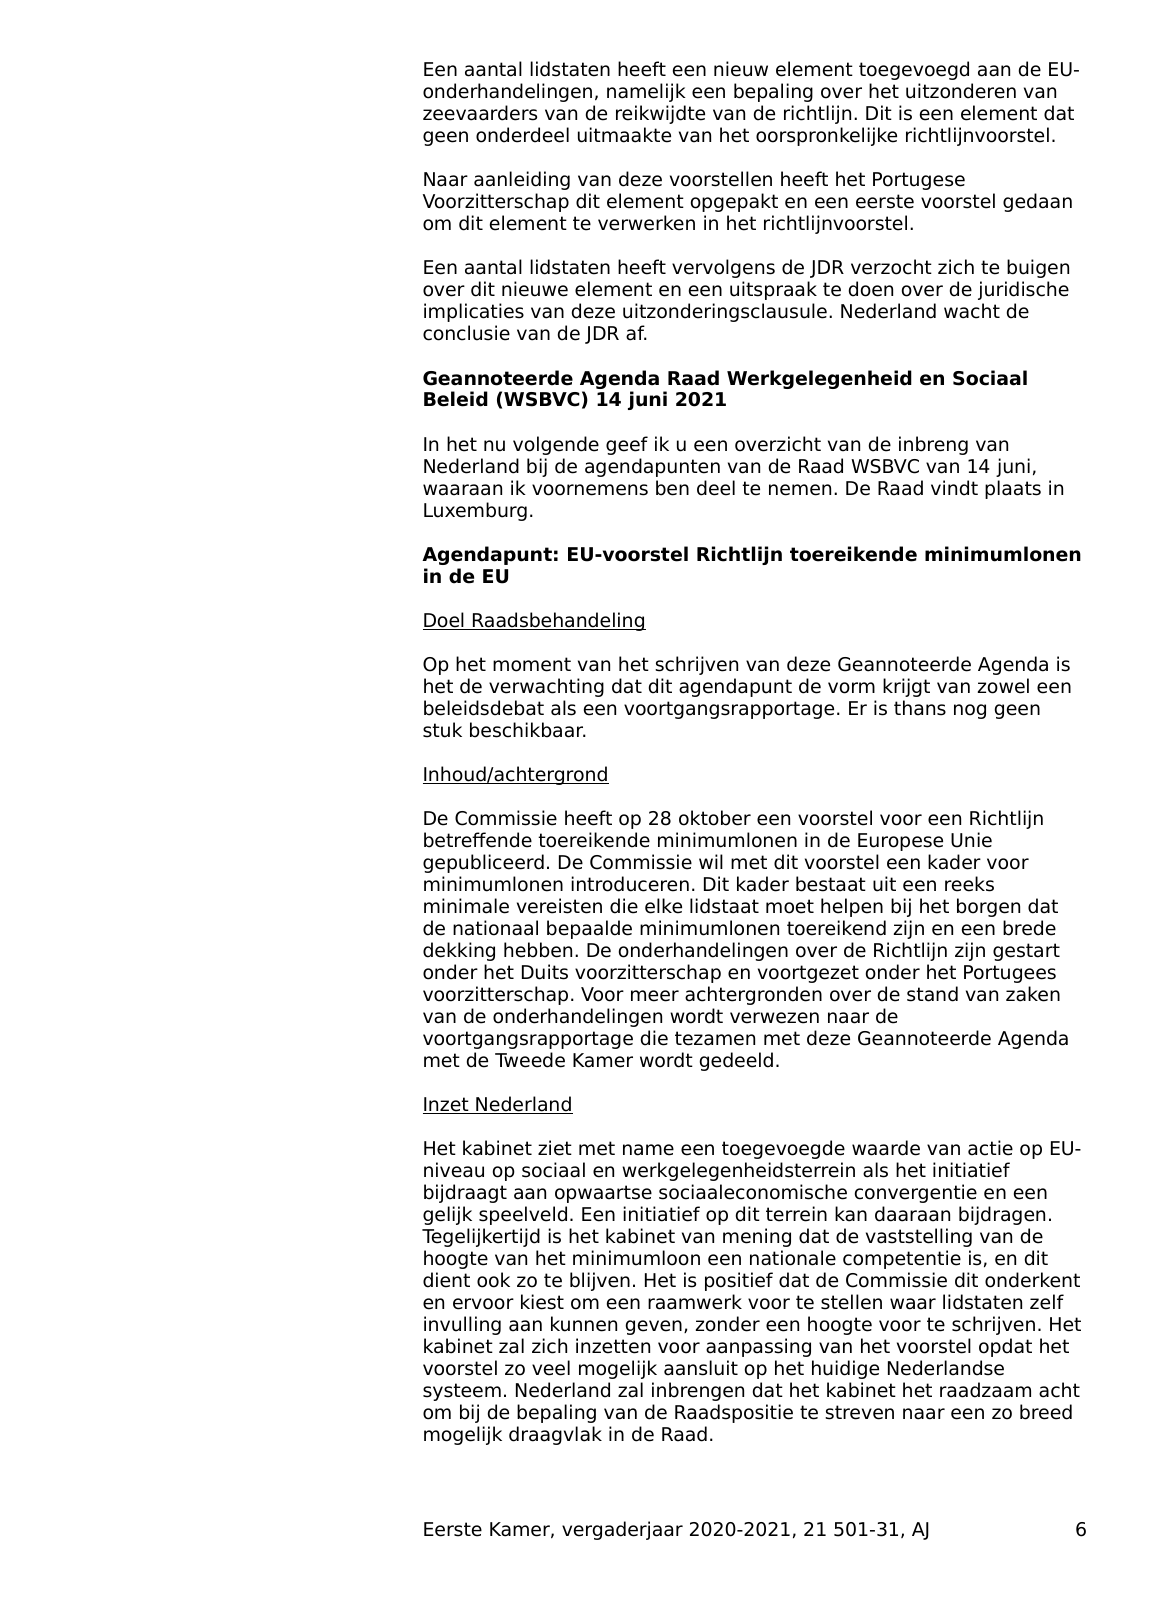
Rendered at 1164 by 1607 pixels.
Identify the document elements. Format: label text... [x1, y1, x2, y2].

text Een aantal lidstaten heeft vervolgens de JDR verzocht zich te buigen over dit nieuwe element en een uitspraak te doen over de juridische implicaties van deze uitzonderingsclausule. Nederland wacht de conclusie van de JDR af. [422, 257, 1087, 345]
text Het kabinet ziet met name een toegevoegde waarde van actie op EU-niveau op sociaal en werkgelegenheidsterrein als het initiatief bijdraagt aan opwaartse sociaaleconomische convergentie en een gelijk speelveld. Een initiatief op dit terrein kan daaraan bijdragen. Tegelijkertijd is het kabinet van mening dat de vaststelling van de hoogte van het minimumloon een nationale competentie is, en dit dient ook zo te blijven. Het is positief dat de Commissie dit onderkent en ervoor kiest om een raamwerk voor te stellen waar lidstaten zelf invulling aan kunnen geven, zonder een hoogte voor te schrijven. Het kabinet zal zich inzetten voor aanpassing van het voorstel opdat het voorstel zo veel mogelijk aansluit op het huidige Nederlandse systeem. Nederland zal inbrengen dat het kabinet het raadzaam acht om bij de bepaling van de Raadspositie te streven naar een zo breed mogelijk draagvlak in de Raad. [422, 1138, 1087, 1446]
subtitle Inzet Nederland [422, 1094, 1087, 1116]
text Een aantal lidstaten heeft een nieuw element toegevoegd aan de EU-onderhandelingen, namelijk een bepaling over het uitzonderen van zeevaarders van de reikwijdte van de richtlijn. Dit is een element dat geen onderdeel uitmaakte van het oorspronkelijke richtlijnvoorstel. [422, 59, 1087, 147]
text De Commissie heeft op 28 oktober een voorstel voor een Richtlijn betreffende toereikende minimumlonen in de Europese Unie gepubliceerd. De Commissie wil met dit voorstel een kader voor minimumlonen introduceren. Dit kader bestaat uit een reeks minimale vereisten die elke lidstaat moet helpen bij het borgen dat de nationaal bepaalde minimumlonen toereikend zijn en een brede dekking hebben. De onderhandelingen over de Richtlijn zijn gestart onder het Duits voorzitterschap en voortgezet onder het Portugees voorzitterschap. Voor meer achtergronden over de stand van zaken van de onderhandelingen wordt verwezen naar de voortgangsrapportage die tezamen met deze Geannoteerde Agenda met de Tweede Kamer wordt gedeeld. [422, 808, 1087, 1072]
subtitle Inhoud/achtergrond [422, 764, 1087, 786]
subtitle Geannoteerde Agenda Raad Werkgelegenheid en Sociaal Beleid (WSBVC) 14 juni 2021 [422, 367, 1087, 411]
text Naar aanleiding van deze voorstellen heeft het Portugese Voorzitterschap dit element opgepakt en een eerste voorstel gedaan om dit element te verwerken in het richtlijnvoorstel. [422, 169, 1087, 235]
subtitle Agendapunt: EU-voorstel Richtlijn toereikende minimumlonen in de EU [422, 544, 1087, 588]
text In het nu volgende geef ik u een overzicht van de inbreng van Nederland bij de agendapunten van de Raad WSBVC van 14 juni, waaraan ik voornemens ben deel te nemen. De Raad vindt plaats in Luxemburg. [422, 433, 1087, 521]
text Op het moment van het schrijven van deze Geannoteerde Agenda is het de verwachting dat dit agendapunt de vorm krijgt van zowel een beleidsdebat als een voortgangsrapportage. Er is thans nog geen stuk beschikbaar. [422, 654, 1087, 742]
subtitle Doel Raadsbehandeling [422, 610, 1087, 632]
